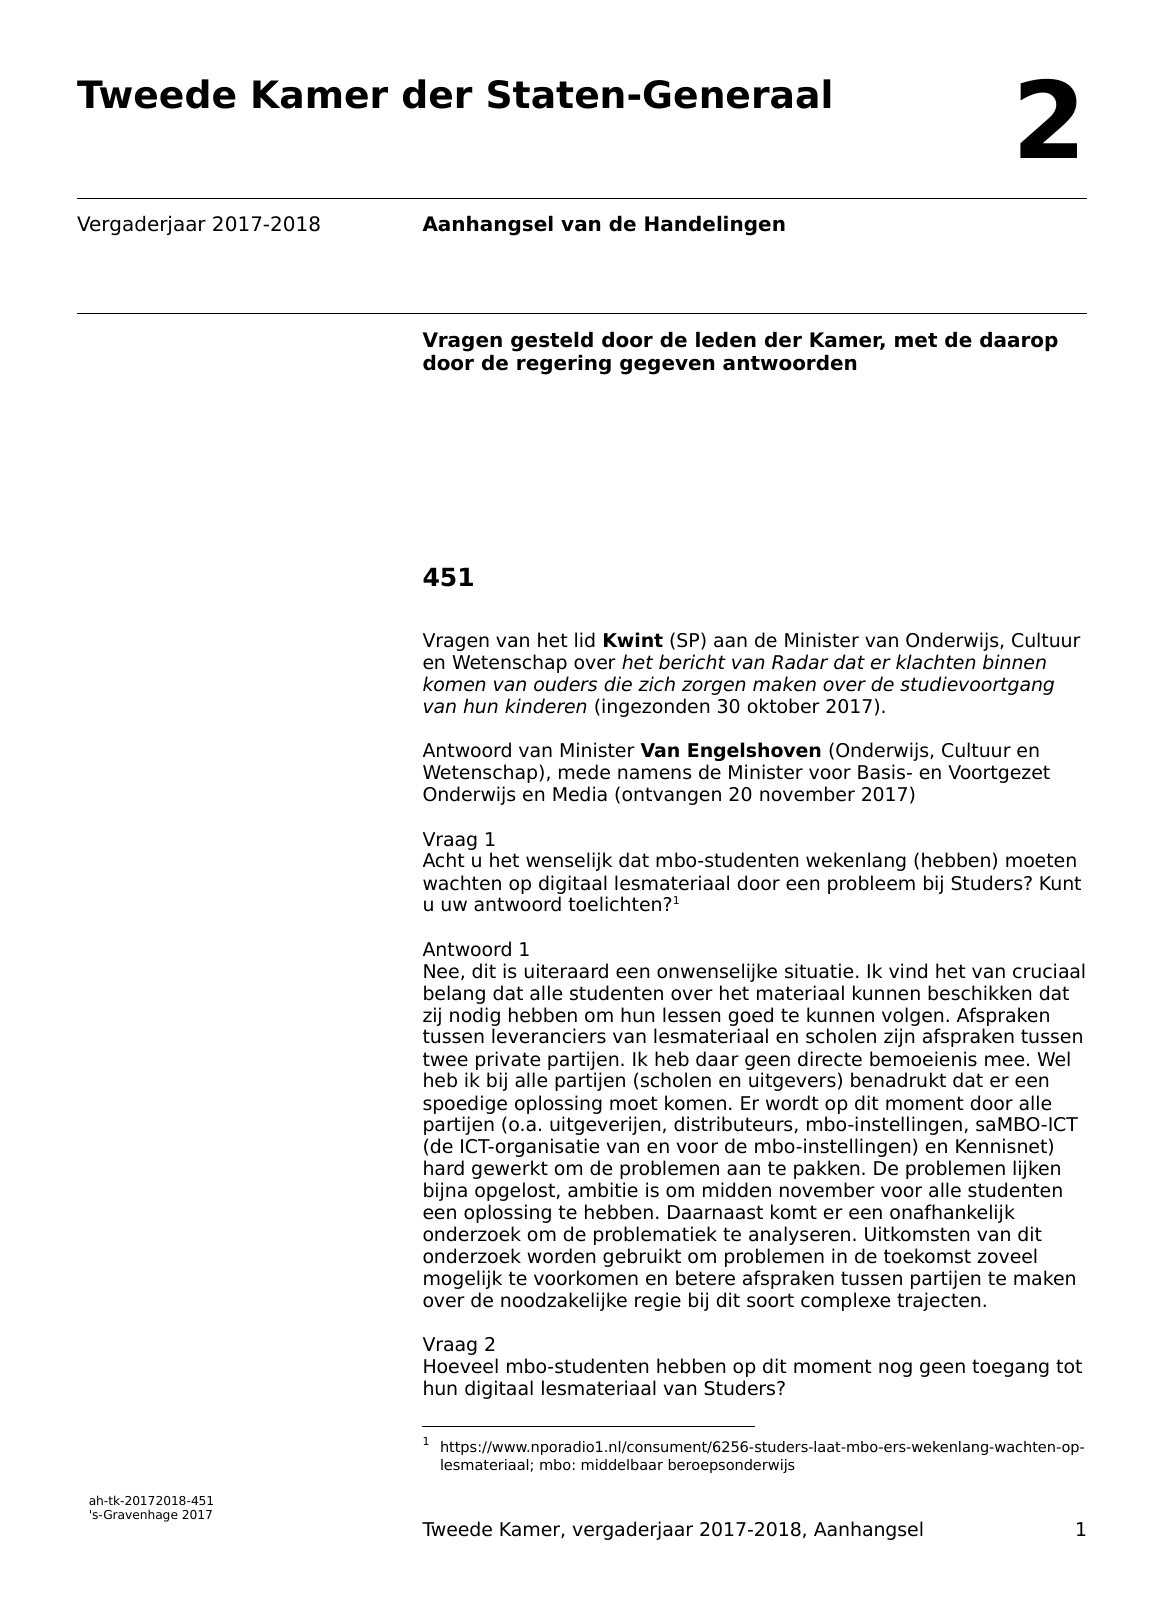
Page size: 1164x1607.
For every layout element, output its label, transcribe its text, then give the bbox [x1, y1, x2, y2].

table_cell Vergaderjaar 2017-2018 [77, 199, 422, 313]
table_cell Vragen gesteld door de leden der Kamer, met de daarop door de regering gegeven antwoorden [422, 314, 1087, 375]
text ah-tk-20172018-451 [88, 1494, 323, 1508]
text 451 [422, 563, 1087, 592]
text Nee, dit is uiteraard een onwenselijke situatie. Ik vind het van cruciaal belang dat alle studenten over het materiaal kunnen beschikken dat zij nodig hebben om hun lessen goed te kunnen volgen. Afspraken tussen leveranciers van lesmateriaal en scholen zijn afspraken tussen twee private partijen. Ik heb daar geen directe bemoeienis mee. Wel heb ik bij alle partijen (scholen en uitgevers) benadrukt dat er een spoedige oplossing moet komen. Er wordt op dit moment door alle partijen (o.a. uitgeverijen, distributeurs, mbo-instellingen, saMBO-ICT (de ICT-organisatie van en voor de mbo-instellingen) en Kennisnet) hard gewerkt om de problemen aan te pakken. De problemen lijken bijna opgelost, ambitie is om midden november voor alle studenten een oplossing te hebben. Daarnaast komt er een onafhankelijk onderzoek om de problematiek te analyseren. Uitkomsten van dit onderzoek worden gebruikt om problemen in de toekomst zoveel mogelijk te voorkomen en betere afspraken tussen partijen te maken over de noodzakelijke regie bij dit soort complexe trajecten. [422, 961, 1087, 1312]
text https://www.nporadio1.nl/consument/6256-studers-laat-mbo-ers-wekenlang-wachten-op-lesmateriaal; mbo: middelbaar beroepsonderwijs [422, 1435, 1087, 1474]
table_header 2 [886, 59, 1087, 198]
text Vragen van het lid Kwint (SP) aan de Minister van Onderwijs, Cultuur en Wetenschap over het bericht van Radar dat er klachten binnen komen van ouders die zich zorgen maken over de studievoortgang van hun kinderen (ingezonden 30 oktober 2017). [422, 630, 1087, 718]
text 's-Gravenhage 2017 [88, 1508, 323, 1522]
text Acht u het wenselijk dat mbo-studenten wekenlang (hebben) moeten wachten op digitaal lesmateriaal door een probleem bij Studers? Kunt u uw antwoord toelichten? [422, 850, 1087, 916]
text Antwoord van Minister Van Engelshoven (Onderwijs, Cultuur en Wetenschap), mede namens de Minister voor Basis- en Voortgezet Onderwijs en Media (ontvangen 20 november 2017) [422, 740, 1087, 806]
text Vraag 2 [422, 1334, 1087, 1356]
table_cell Aanhangsel van de Handelingen [422, 199, 1087, 313]
text Hoeveel mbo-studenten hebben op dit moment nog geen toegang tot hun digitaal lesmateriaal van Studers? [422, 1356, 1087, 1400]
text Antwoord 1 [422, 938, 1087, 961]
text Vraag 1 [422, 828, 1087, 850]
table_cell [77, 314, 422, 375]
table_header Tweede Kamer der Staten-Generaal [77, 59, 886, 198]
